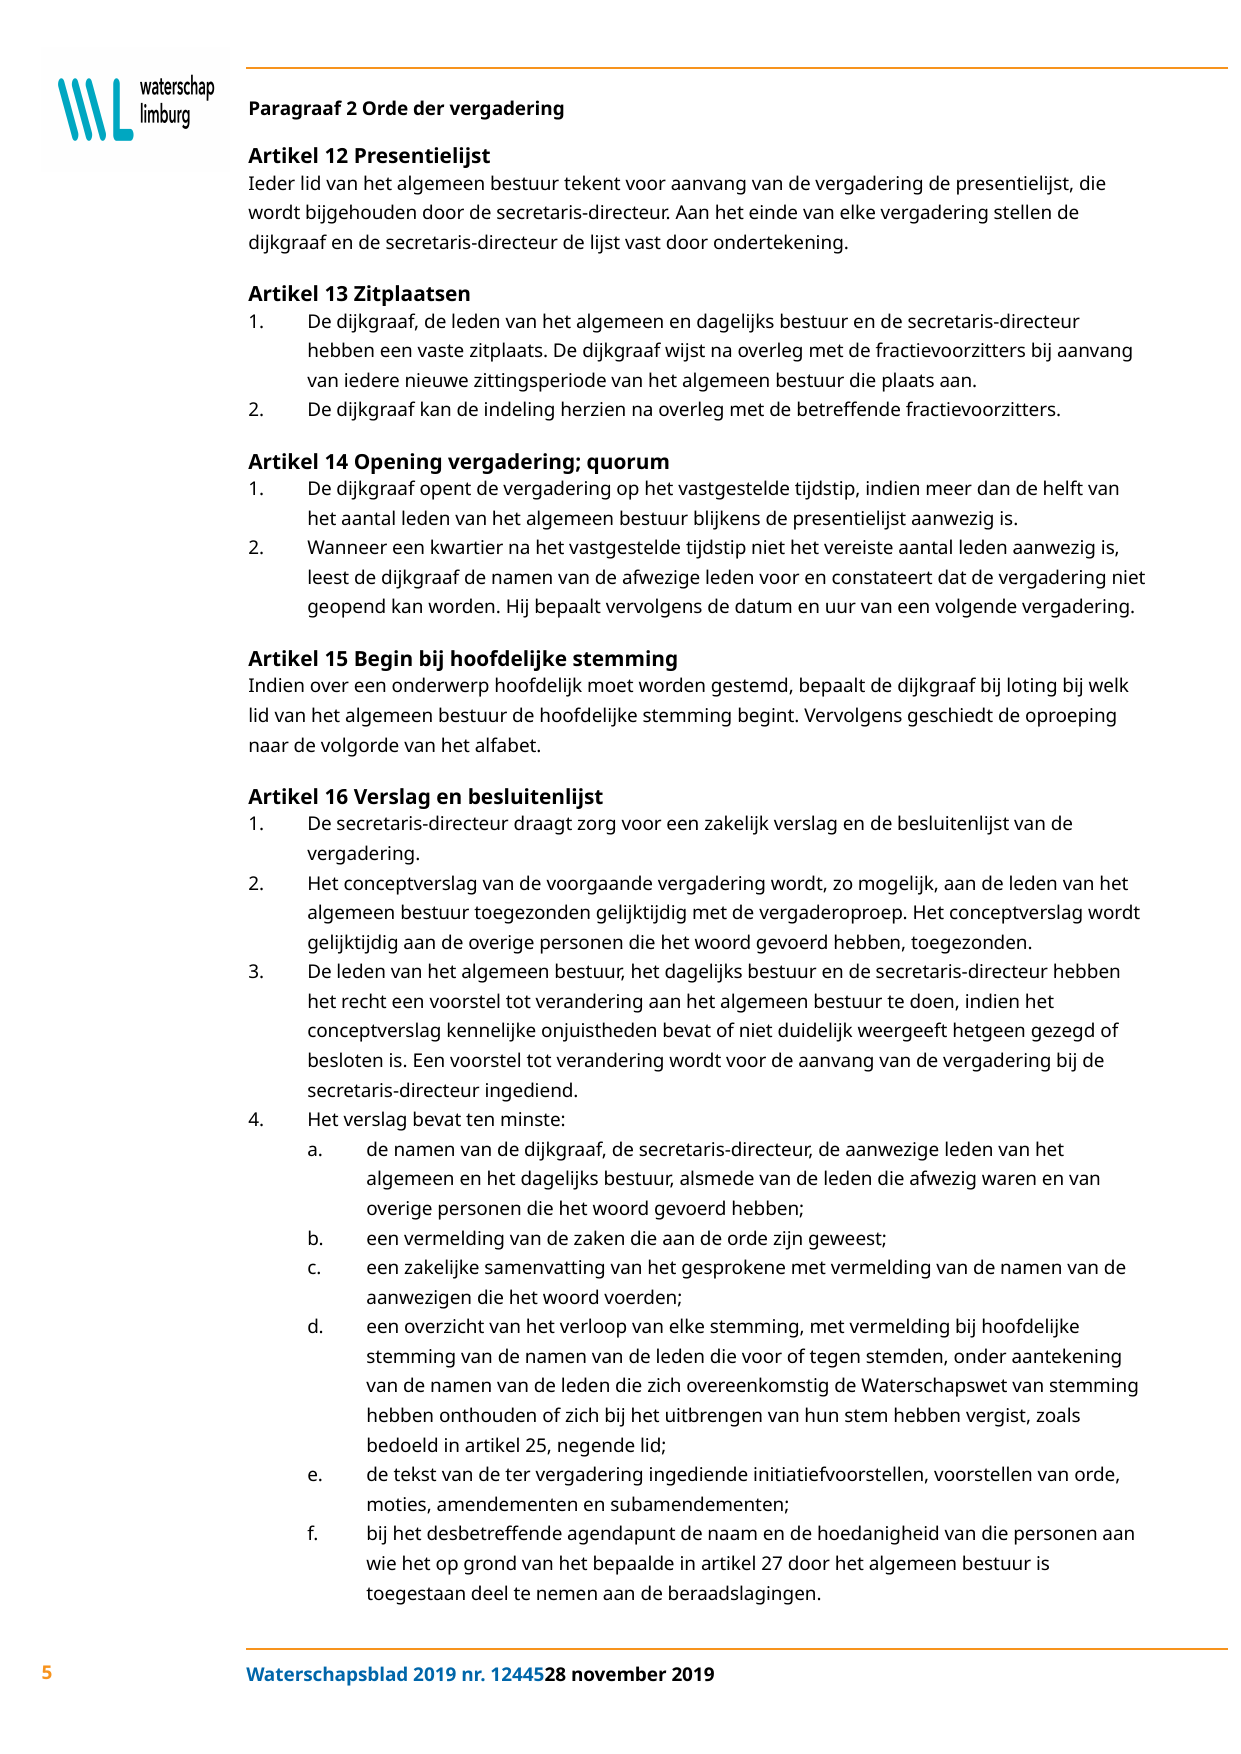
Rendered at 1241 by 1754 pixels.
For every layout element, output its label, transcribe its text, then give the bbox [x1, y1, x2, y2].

list Het conceptverslag van de voorgaande vergadering wordt, zo mogelijk, aan de leden van het algemeen bestuur toegezonden gelijktijdig met de vergaderoproep. Het conceptverslag wordt gelijktijdig aan de overige personen die het woord gevoerd hebben, toegezonden. [248, 870, 1152, 955]
picture [41, 47, 231, 172]
text Artikel 15 Begin bij hoofdelijke stemming [248, 644, 1152, 673]
list De secretaris-directeur draagt zorg voor een zakelijk verslag en de besluitenlijst van de vergadering. [248, 811, 1152, 866]
list een vermelding van de zaken die aan de orde zijn geweest; [307, 1225, 1152, 1251]
text Artikel 13 Zitplaatsen [248, 279, 1152, 308]
list een zakelijke samenvatting van het gesprokene met vermelding van de namen van de aanwezigen die het woord voerden; [307, 1254, 1152, 1310]
list Het verslag bevat ten minste: [248, 1106, 1152, 1132]
list de namen van de dijkgraaf, de secretaris-directeur, de aanwezige leden van het algemeen en het dagelijks bestuur, alsmede van de leden die afwezig waren en van overige personen die het woord gevoerd hebben; [307, 1136, 1152, 1221]
list Wanneer een kwartier na het vastgestelde tijdstip niet het vereiste aantal leden aanwezig is, leest de dijkgraaf de namen van de afwezige leden voor en constateert dat de vergadering niet geopend kan worden. Hij bepaalt vervolgens de datum en uur van een volgende vergadering. [248, 534, 1152, 619]
list de tekst van de ter vergadering ingediende initiatiefvoorstellen, voorstellen van orde, moties, amendementen en subamendementen; [307, 1461, 1152, 1517]
text Ieder lid van het algemeen bestuur tekent voor aanvang van de vergadering de presentielijst, die wordt bijgehouden door de secretaris-directeur. Aan het einde van elke vergadering stellen de dijkgraaf en de secretaris-directeur de lijst vast door ondertekening. [248, 170, 1152, 255]
list een overzicht van het verloop van elke stemming, met vermelding bij hoofdelijke stemming van de namen van de leden die voor of tegen stemden, onder aantekening van de namen van de leden die zich overeenkomstig de Waterschapswet van stemming hebben onthouden of zich bij het uitbrengen van hun stem hebben vergist, zoals bedoeld in artikel 25, negende lid; [307, 1313, 1152, 1458]
list bij het desbetreffende agendapunt de naam en de hoedanigheid van die personen aan wie het op grond van het bepaalde in artikel 27 door het algemeen bestuur is toegestaan deel te nemen aan de beraadslagingen. [307, 1521, 1152, 1606]
list De leden van het algemeen bestuur, het dagelijks bestuur en de secretaris-directeur hebben het recht een voorstel tot verandering aan het algemeen bestuur te doen, indien het conceptverslag kennelijke onjuistheden bevat of niet duidelijk weergeeft hetgeen gezegd of besloten is. Een voorstel tot verandering wordt voor de aanvang van de vergadering bij de secretaris-directeur ingediend. [248, 958, 1152, 1103]
list De dijkgraaf, de leden van het algemeen en dagelijks bestuur en de secretaris-directeur hebben een vaste zitplaats. De dijkgraaf wijst na overleg met de fractievoorzitters bij aanvang van iedere nieuwe zittingsperiode van het algemeen bestuur die plaats aan. [248, 308, 1152, 393]
text Artikel 14 Opening vergadering; quorum [248, 447, 1152, 475]
list De dijkgraaf kan de indeling herzien na overleg met de betreffende fractievoorzitters. [248, 397, 1152, 422]
text Artikel 16 Verslag en besluitenlijst [248, 782, 1152, 811]
text Indien over een onderwerp hoofdelijk moet worden gestemd, bepaalt de dijkgraaf bij loting bij welk lid van het algemeen bestuur de hoofdelijke stemming begint. Vervolgens geschiedt de oproeping naar de volgorde van het alfabet. [248, 673, 1152, 757]
list De dijkgraaf opent de vergadering op het vastgestelde tijdstip, indien meer dan de helft van het aantal leden van het algemeen bestuur blijkens de presentielijst aanwezig is. [248, 475, 1152, 531]
text Paragraaf 2 Orde der vergadering [248, 95, 1152, 121]
text Artikel 12 Presentielijst [248, 141, 1152, 170]
